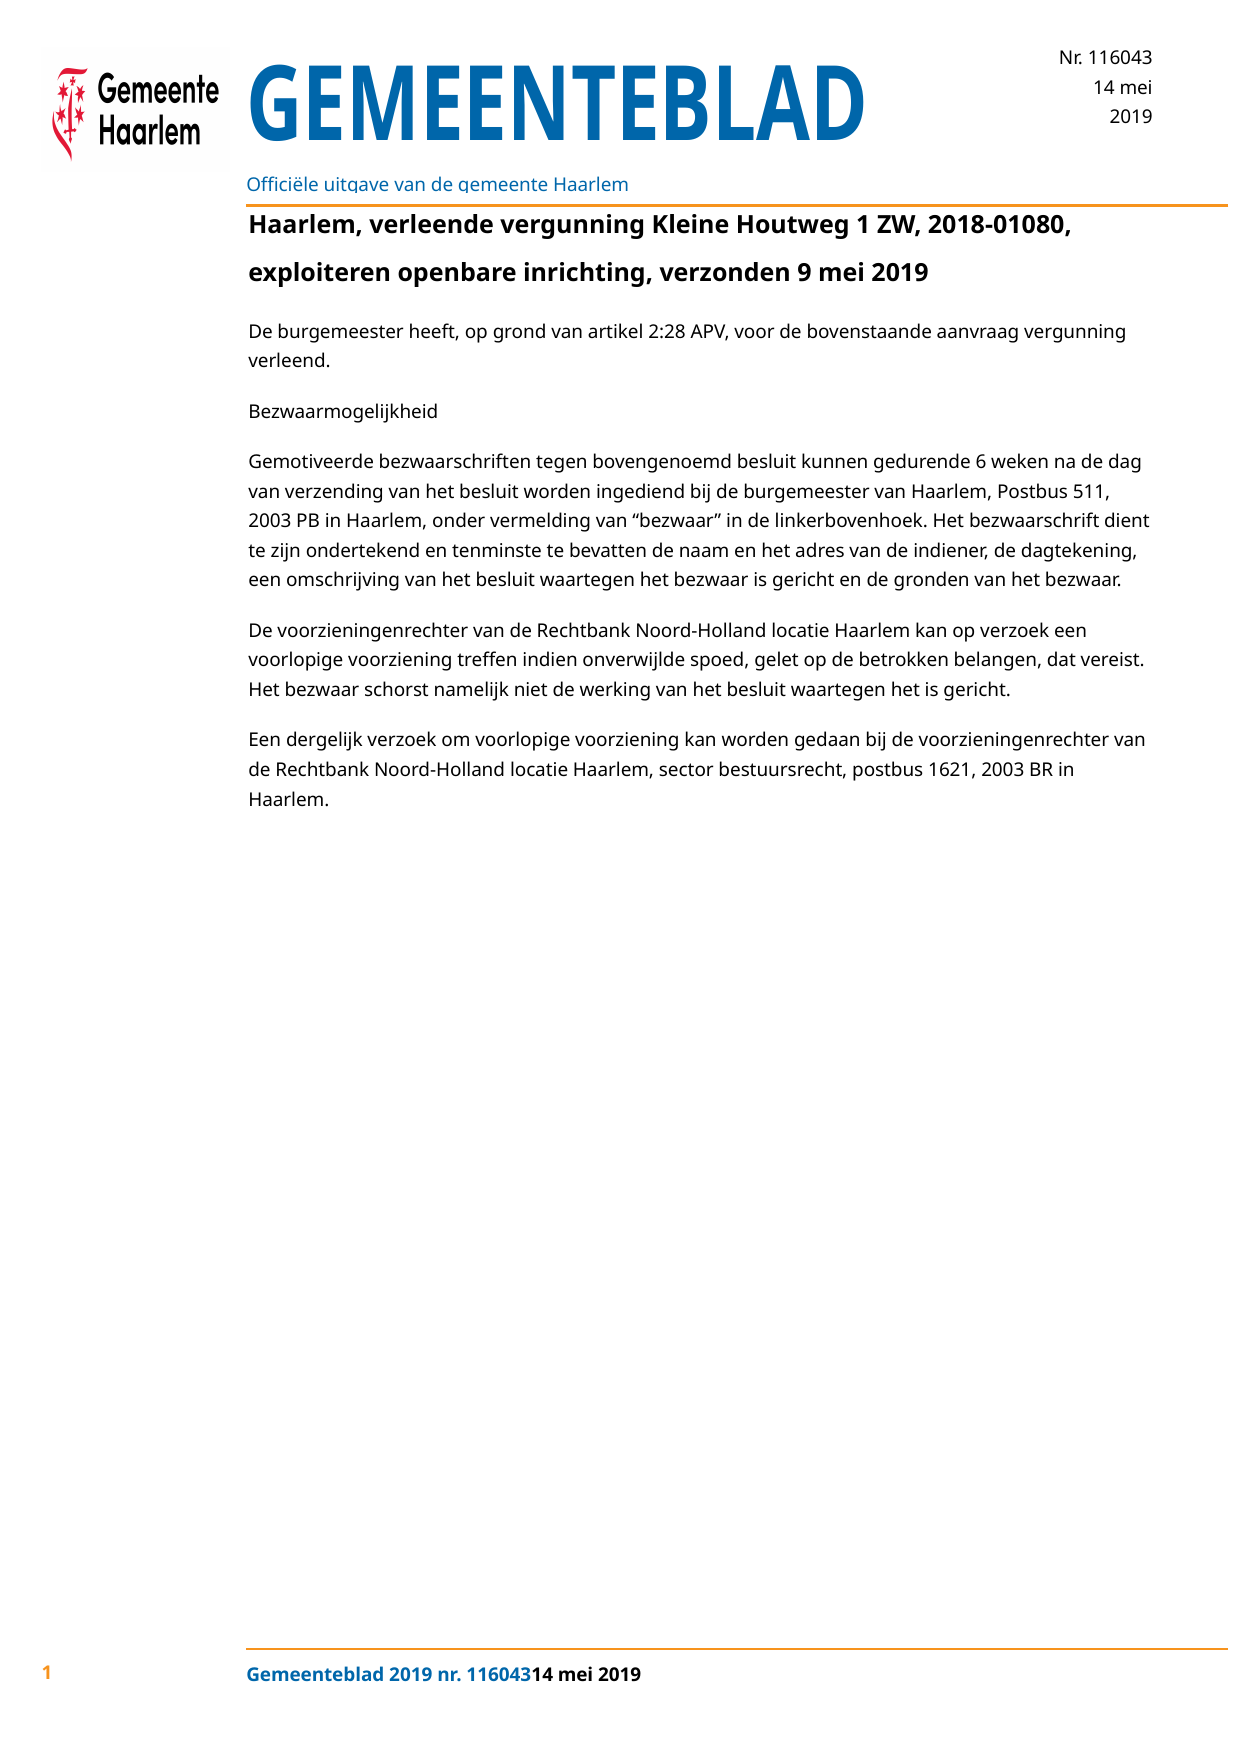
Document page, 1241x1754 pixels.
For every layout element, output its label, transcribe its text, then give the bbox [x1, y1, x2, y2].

picture [41, 47, 231, 172]
text Gemotiveerde bezwaarschriften tegen bovengenoemd besluit kunnen gedurende 6 weken na de dag van verzending van het besluit worden ingediend bij de burgemeester van Haarlem, Postbus 511, 2003 PB in Haarlem, onder vermelding van “bezwaar” in de linkerbovenhoek. Het bezwaarschrift dient te zijn ondertekend en tenminste te bevatten de naam en het adres van de indiener, de dagtekening, een omschrijving van het besluit waartegen het bezwaar is gericht en de gronden van het bezwaar. [248, 448, 1152, 592]
text Bezwaarmogelijkheid [248, 398, 1152, 424]
text Haarlem, verleende vergunning Kleine Houtweg 1 ZW, 2018-01080, exploiteren openbare inrichting, verzonden 9 mei 2019 [248, 207, 1152, 288]
text Een dergelijk verzoek om voorlopige voorziening kan worden gedaan bij de voorzieningenrechter van de Rechtbank Noord-Holland locatie Haarlem, sector bestuursrecht, postbus 1621, 2003 BR in Haarlem. [248, 727, 1152, 812]
text De voorzieningenrechter van de Rechtbank Noord-Holland locatie Haarlem kan op verzoek een voorlopige voorziening treffen indien onverwijlde spoed, gelet op de betrokken belangen, dat vereist. Het bezwaar schorst namelijk niet de werking van het besluit waartegen het is gericht. [248, 617, 1152, 702]
text De burgemeester heeft, op grond van artikel 2:28 APV, voor de bovenstaande aanvraag vergunning verleend. [248, 318, 1152, 373]
